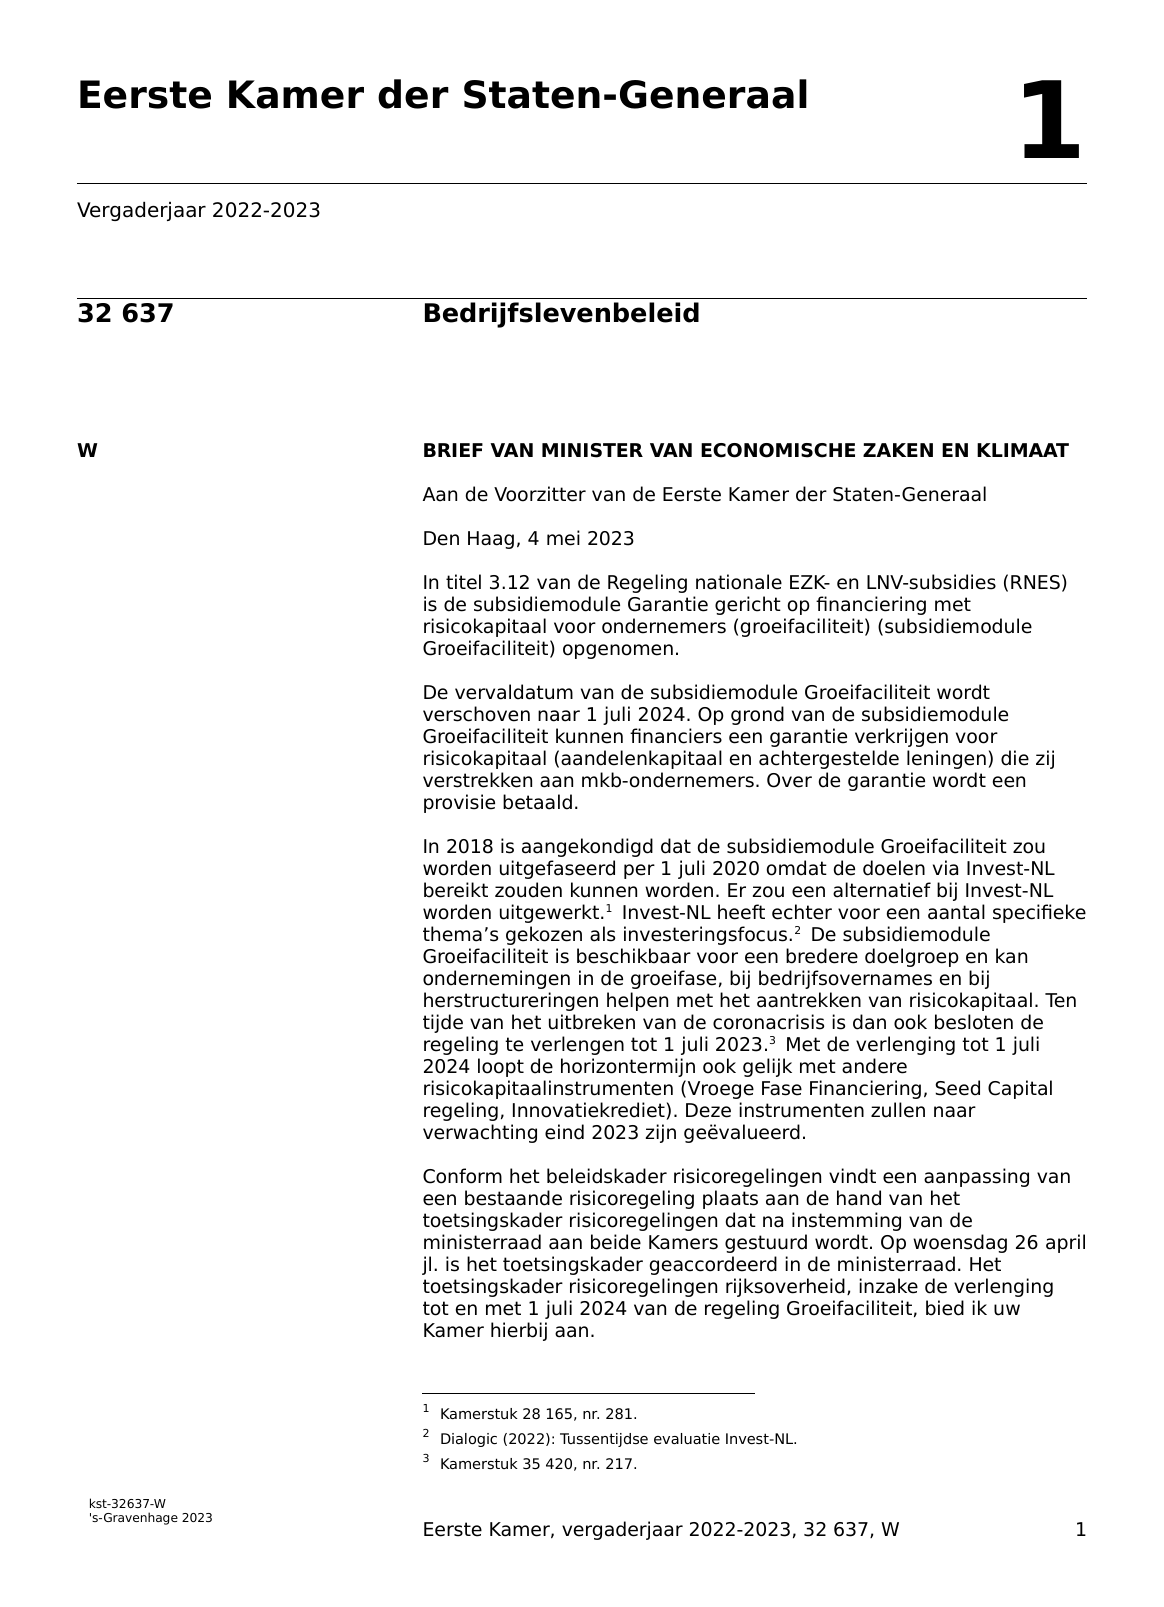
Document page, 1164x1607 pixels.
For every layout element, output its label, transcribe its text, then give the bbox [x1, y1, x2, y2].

text 's-Gravenhage 2023 [88, 1511, 323, 1525]
text In 2018 is aangekondigd dat de subsidiemodule Groeifaciliteit zou worden uitgefaseerd per 1 juli 2020 omdat de doelen via Invest-NL bereikt zouden kunnen worden. Er zou een alternatief bij Invest-NL worden uitgewerkt. Invest-NL heeft echter voor een aantal specifieke thema’s gekozen als investeringsfocus. De subsidiemodule Groeifaciliteit is beschikbaar voor een bredere doelgroep en kan ondernemingen in de groeifase, bij bedrijfsovernames en bij herstructureringen helpen met het aantrekken van risicokapitaal. Ten tijde van het uitbreken van de coronacrisis is dan ook besloten de regeling te verlengen tot 1 juli 2023. Met de verlenging tot 1 juli 2024 loopt de horizontermijn ook gelijk met andere risicokapitaalinstrumenten (Vroege Fase Financiering, Seed Capital regeling, Innovatiekrediet). Deze instrumenten zullen naar verwachting eind 2023 zijn geëvalueerd. [422, 836, 1087, 1144]
table_header Eerste Kamer der Staten-Generaal [77, 59, 886, 183]
text kst-32637-W [88, 1497, 323, 1511]
subtitle W BRIEF VAN MINISTER VAN ECONOMISCHE ZAKEN EN KLIMAAT [77, 440, 1087, 462]
table_cell Vergaderjaar 2022-2023 [77, 184, 1087, 298]
text Aan de Voorzitter van de Eerste Kamer der Staten-Generaal [422, 484, 1087, 506]
subtitle 32 637 Bedrijfslevenbeleid [77, 299, 1087, 329]
text In titel 3.12 van de Regeling nationale EZK- en LNV-subsidies (RNES) is de subsidiemodule Garantie gericht op financiering met risicokapitaal voor ondernemers (groeifaciliteit) (subsidiemodule Groeifaciliteit) opgenomen. [422, 572, 1087, 660]
text Kamerstuk 35 420, nr. 217. [422, 1452, 1087, 1474]
table_header 1 [886, 59, 1087, 183]
text Dialogic (2022): Tussentijdse evaluatie Invest-NL. [422, 1427, 1087, 1449]
text Conform het beleidskader risicoregelingen vindt een aanpassing van een bestaande risicoregeling plaats aan de hand van het toetsingskader risicoregelingen dat na instemming van de ministerraad aan beide Kamers gestuurd wordt. Op woensdag 26 april jl. is het toetsingskader geaccordeerd in de ministerraad. Het toetsingskader risicoregelingen rijksoverheid, inzake de verlenging tot en met 1 juli 2024 van de regeling Groeifaciliteit, bied ik uw Kamer hierbij aan. [422, 1166, 1087, 1342]
text De vervaldatum van de subsidiemodule Groeifaciliteit wordt verschoven naar 1 juli 2024. Op grond van de subsidiemodule Groeifaciliteit kunnen financiers een garantie verkrijgen voor risicokapitaal (aandelenkapitaal en achtergestelde leningen) die zij verstrekken aan mkb-ondernemers. Over de garantie wordt een provisie betaald. [422, 682, 1087, 814]
text Kamerstuk 28 165, nr. 281. [422, 1402, 1087, 1424]
text Den Haag, 4 mei 2023 [422, 528, 1087, 550]
